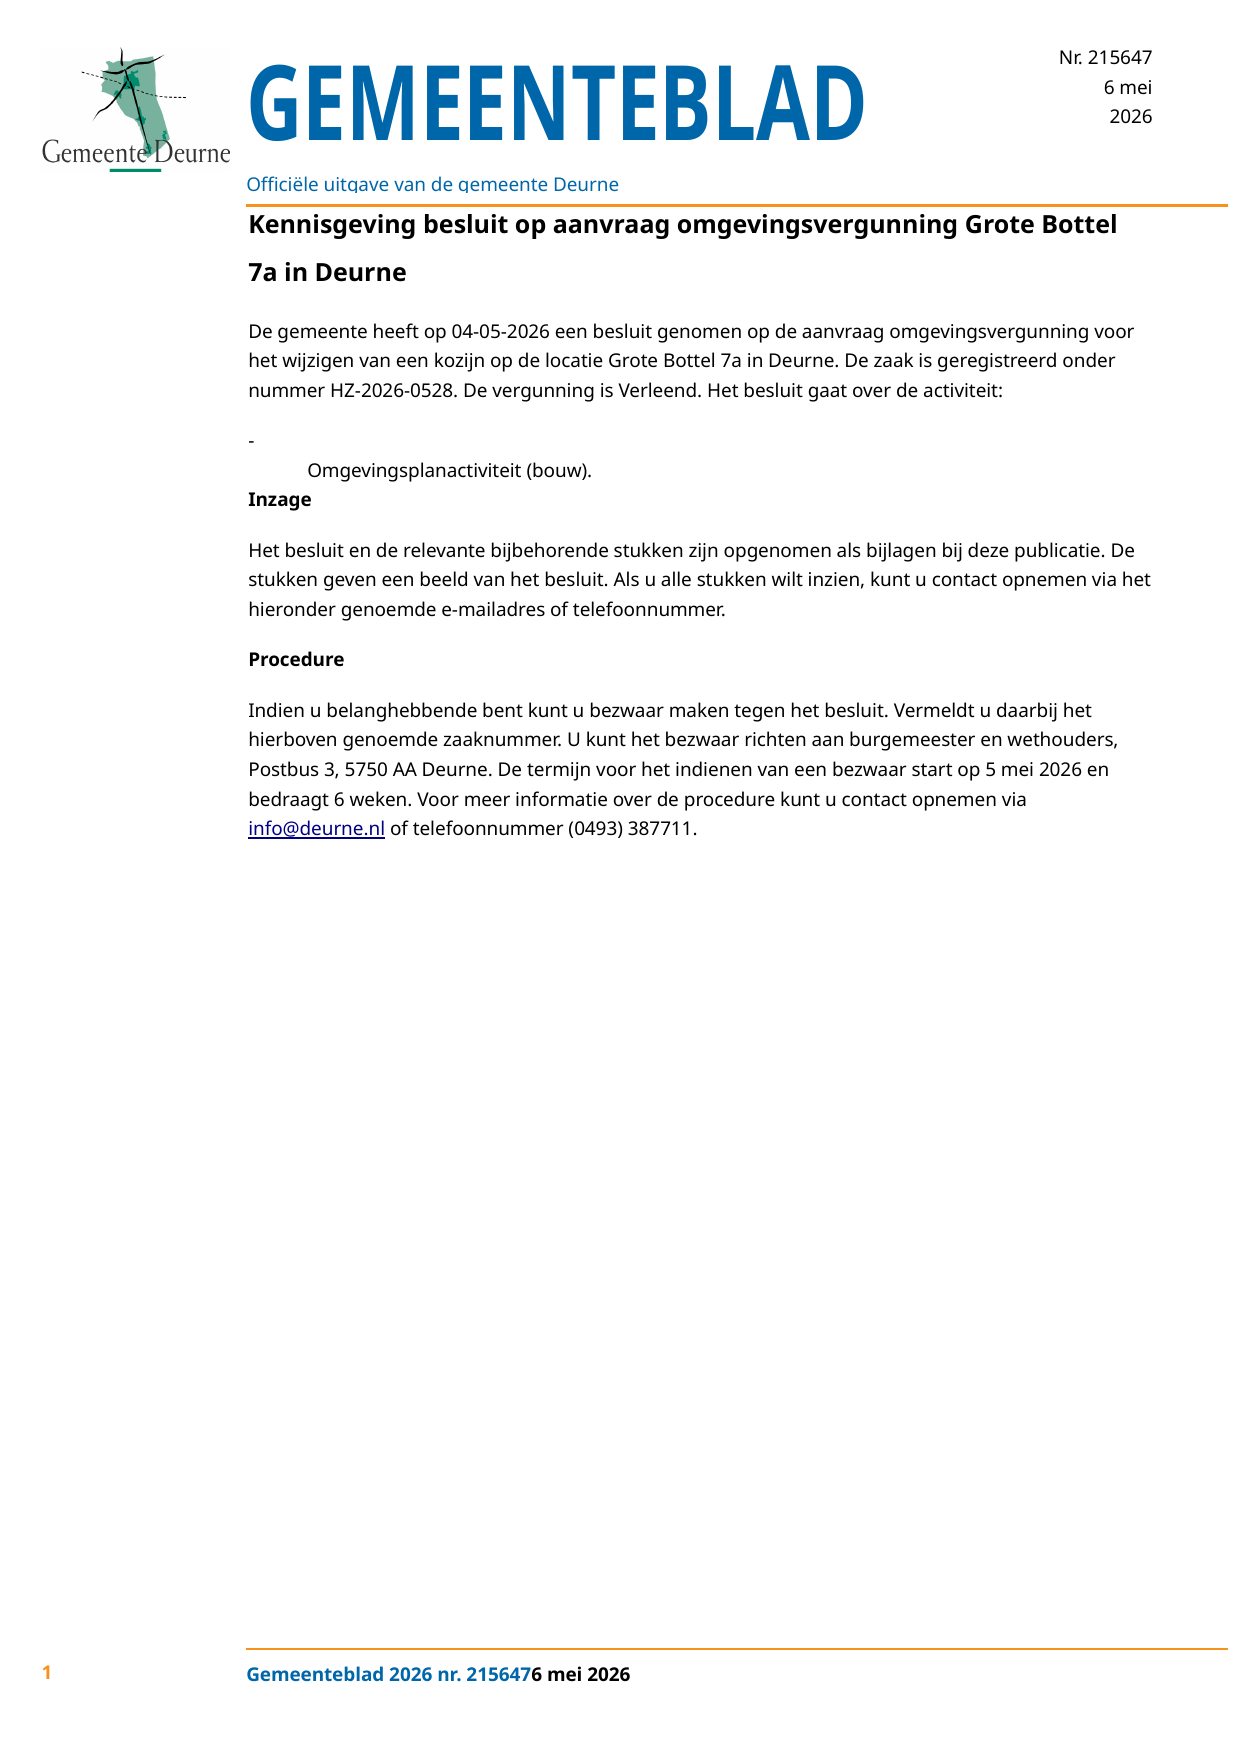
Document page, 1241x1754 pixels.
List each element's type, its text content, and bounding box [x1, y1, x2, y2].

picture [41, 47, 231, 172]
text De gemeente heeft op 04-05-2026 een besluit genomen op de aanvraag omgevingsvergunning voor het wijzigen van een kozijn op de locatie Grote Bottel 7a in Deurne. De zaak is geregistreerd onder nummer HZ-2026-0528. De vergunning is Verleend. Het besluit gaat over de activiteit: [248, 318, 1152, 403]
text Procedure [248, 647, 1152, 672]
text Inzage [248, 487, 1152, 512]
text Het besluit en de relevante bijbehorende stukken zijn opgenomen als bijlagen bij deze publicatie. De stukken geven een beeld van het besluit. Als u alle stukken wilt inzien, kunt u contact opnemen via het hieronder genoemde e-mailadres of telefoonnummer. [248, 537, 1152, 622]
text Kennisgeving besluit op aanvraag omgevingsvergunning Grote Bottel 7a in Deurne [248, 207, 1152, 288]
text Indien u belanghebbende bent kunt u bezwaar maken tegen het besluit. Vermeldt u daarbij het hierboven genoemde zaaknummer. U kunt het bezwaar richten aan burgemeester en wethouders, Postbus 3, 5750 AA Deurne. De termijn voor het indienen van een bezwaar start op 5 mei 2026 en bedraagt 6 weken. Voor meer informatie over de procedure kunt u contact opnemen via info@deurne.nl of telefoonnummer (0493) 387711. [248, 697, 1152, 841]
list Omgevingsplanactiviteit (bouw). [248, 457, 1152, 483]
